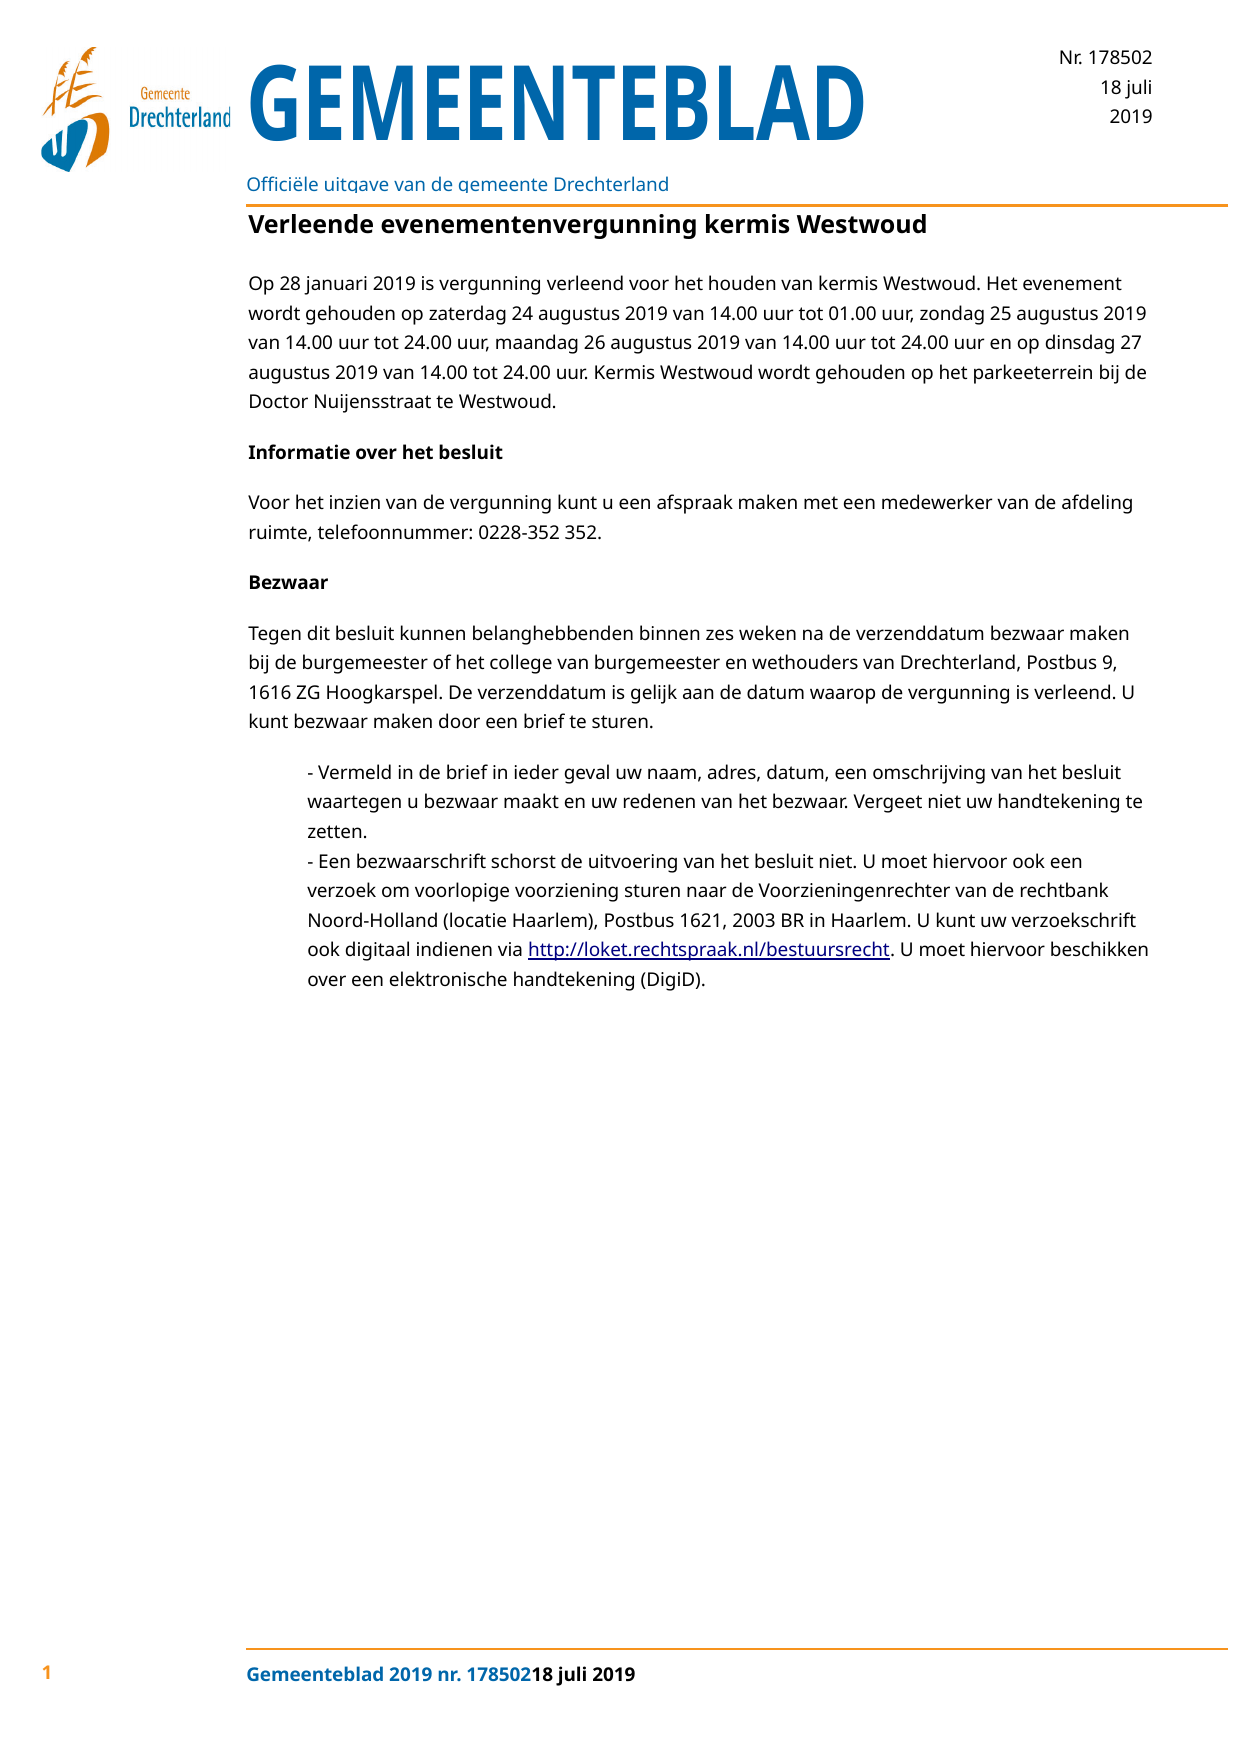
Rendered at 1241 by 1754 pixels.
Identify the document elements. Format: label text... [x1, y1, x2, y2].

list - Vermeld in de brief in ieder geval uw naam, adres, datum, een omschrijving van het besluit waartegen u bezwaar maakt en uw redenen van het bezwaar. Vergeet niet uw handtekening te zetten. [248, 759, 1152, 844]
text Verleende evenementenvergunning kermis Westwoud [248, 207, 1152, 241]
picture [226, 115, 231, 124]
text Informatie over het besluit [248, 439, 1152, 465]
picture [41, 47, 231, 172]
picture [41, 158, 64, 172]
list - Een bezwaarschrift schorst de uitvoering van het besluit niet. U moet hiervoor ook een verzoek om voorlopige voorziening sturen naar de Voorzieningenrechter van de rechtbank Noord-Holland (locatie Haarlem), Postbus 1621, 2003 BR in Haarlem. U kunt uw verzoekschrift ook digitaal indienen via http://loket.rechtspraak.nl/bestuursrecht. U moet hiervoor beschikken over een elektronische handtekening (DigiD). [248, 848, 1152, 992]
text Bezwaar [248, 569, 1152, 595]
text Tegen dit besluit kunnen belanghebbenden binnen zes weken na de verzenddatum bezwaar maken bij de burgemeester of het college van burgemeester en wethouders van Drechterland, Postbus 9, 1616 ZG Hoogkarspel. De verzenddatum is gelijk aan de datum waarop de vergunning is verleend. U kunt bezwaar maken door een brief te sturen. [248, 620, 1152, 734]
text Op 28 januari 2019 is vergunning verleend voor het houden van kermis Westwoud. Het evenement wordt gehouden op zaterdag 24 augustus 2019 van 14.00 uur tot 01.00 uur, zondag 25 augustus 2019 van 14.00 uur tot 24.00 uur, maandag 26 augustus 2019 van 14.00 uur tot 24.00 uur en op dinsdag 27 augustus 2019 van 14.00 tot 24.00 uur. Kermis Westwoud wordt gehouden op het parkeeterrein bij de Doctor Nuijensstraat te Westwoud. [248, 270, 1152, 414]
text Voor het inzien van de vergunning kunt u een afspraak maken met een medewerker van de afdeling ruimte, telefoonnummer: 0228-352 352. [248, 489, 1152, 545]
